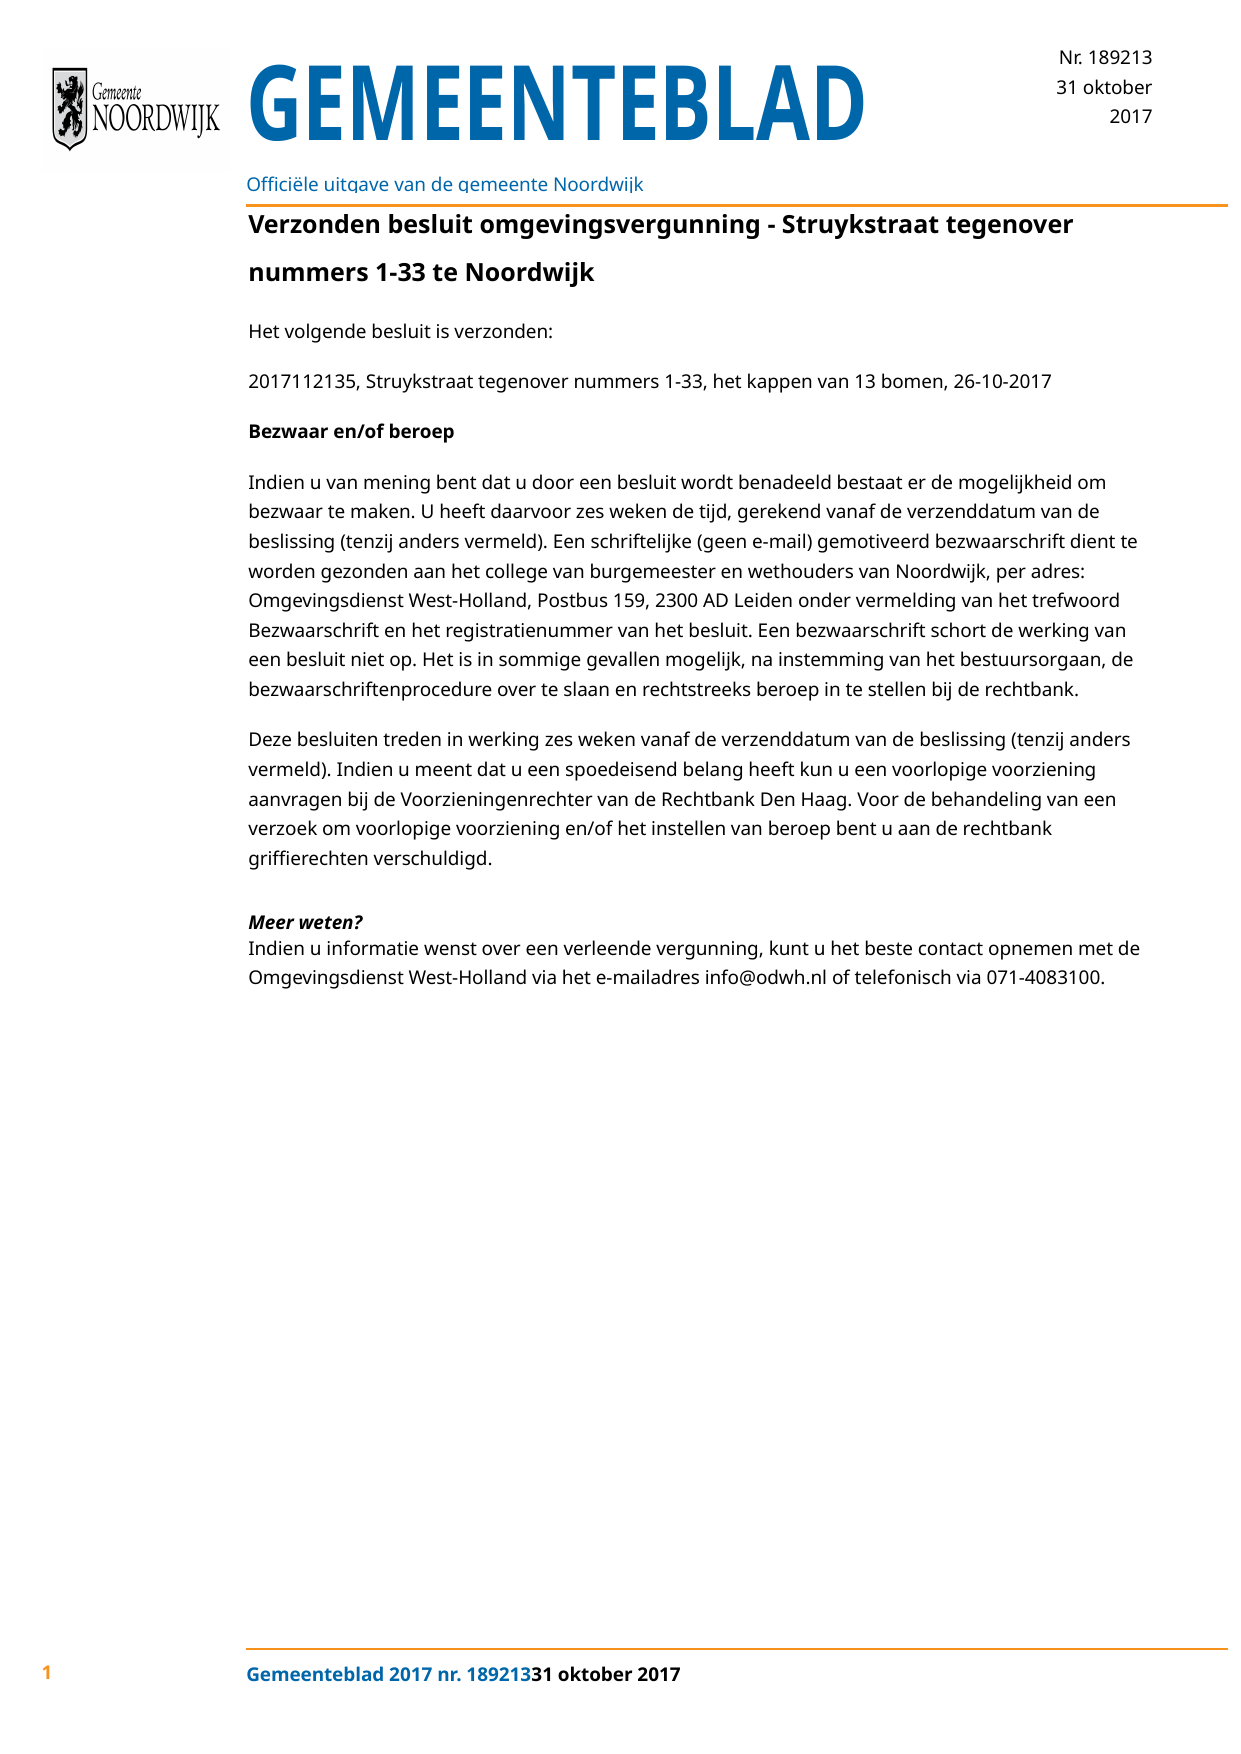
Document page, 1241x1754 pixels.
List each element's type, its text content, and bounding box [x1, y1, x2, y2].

picture [41, 47, 231, 172]
text 2017112135, Struykstraat tegenover nummers 1-33, het kappen van 13 bomen, 26-10-2017 [248, 368, 1152, 394]
text Indien u informatie wenst over een verleende vergunning, kunt u het beste contact opnemen met de Omgevingsdienst West-Holland via het e-mailadres info@odwh.nl of telefonisch via 071-4083100. [248, 935, 1152, 990]
text Het volgende besluit is verzonden: [248, 318, 1152, 344]
text Deze besluiten treden in werking zes weken vanaf de verzenddatum van de beslissing (tenzij anders vermeld). Indien u meent dat u een spoedeisend belang heeft kun u een voorlopige voorziening aanvragen bij de Voorzieningenrechter van de Rechtbank Den Haag. Voor de behandeling van een verzoek om voorlopige voorziening en/of het instellen van beroep bent u aan de rechtbank griffierechten verschuldigd. [248, 727, 1152, 871]
text Indien u van mening bent dat u door een besluit wordt benadeeld bestaat er de mogelijkheid om bezwaar te maken. U heeft daarvoor zes weken de tijd, gerekend vanaf de verzenddatum van de beslissing (tenzij anders vermeld). Een schriftelijke (geen e-mail) gemotiveerd bezwaarschrift dient te worden gezonden aan het college van burgemeester en wethouders van Noordwijk, per adres: Omgevingsdienst West-Holland, Postbus 159, 2300 AD Leiden onder vermelding van het trefwoord Bezwaarschrift en het registratienummer van het besluit. Een bezwaarschrift schort de werking van een besluit niet op. Het is in sommige gevallen mogelijk, na instemming van het bestuursorgaan, de bezwaarschriftenprocedure over te slaan en rechtstreeks beroep in te stellen bij de rechtbank. [248, 469, 1152, 702]
text Bezwaar en/of beroep [248, 419, 1152, 444]
text Meer weten? [248, 909, 1152, 935]
text Verzonden besluit omgevingsvergunning - Struykstraat tegenover nummers 1-33 te Noordwijk [248, 207, 1152, 288]
